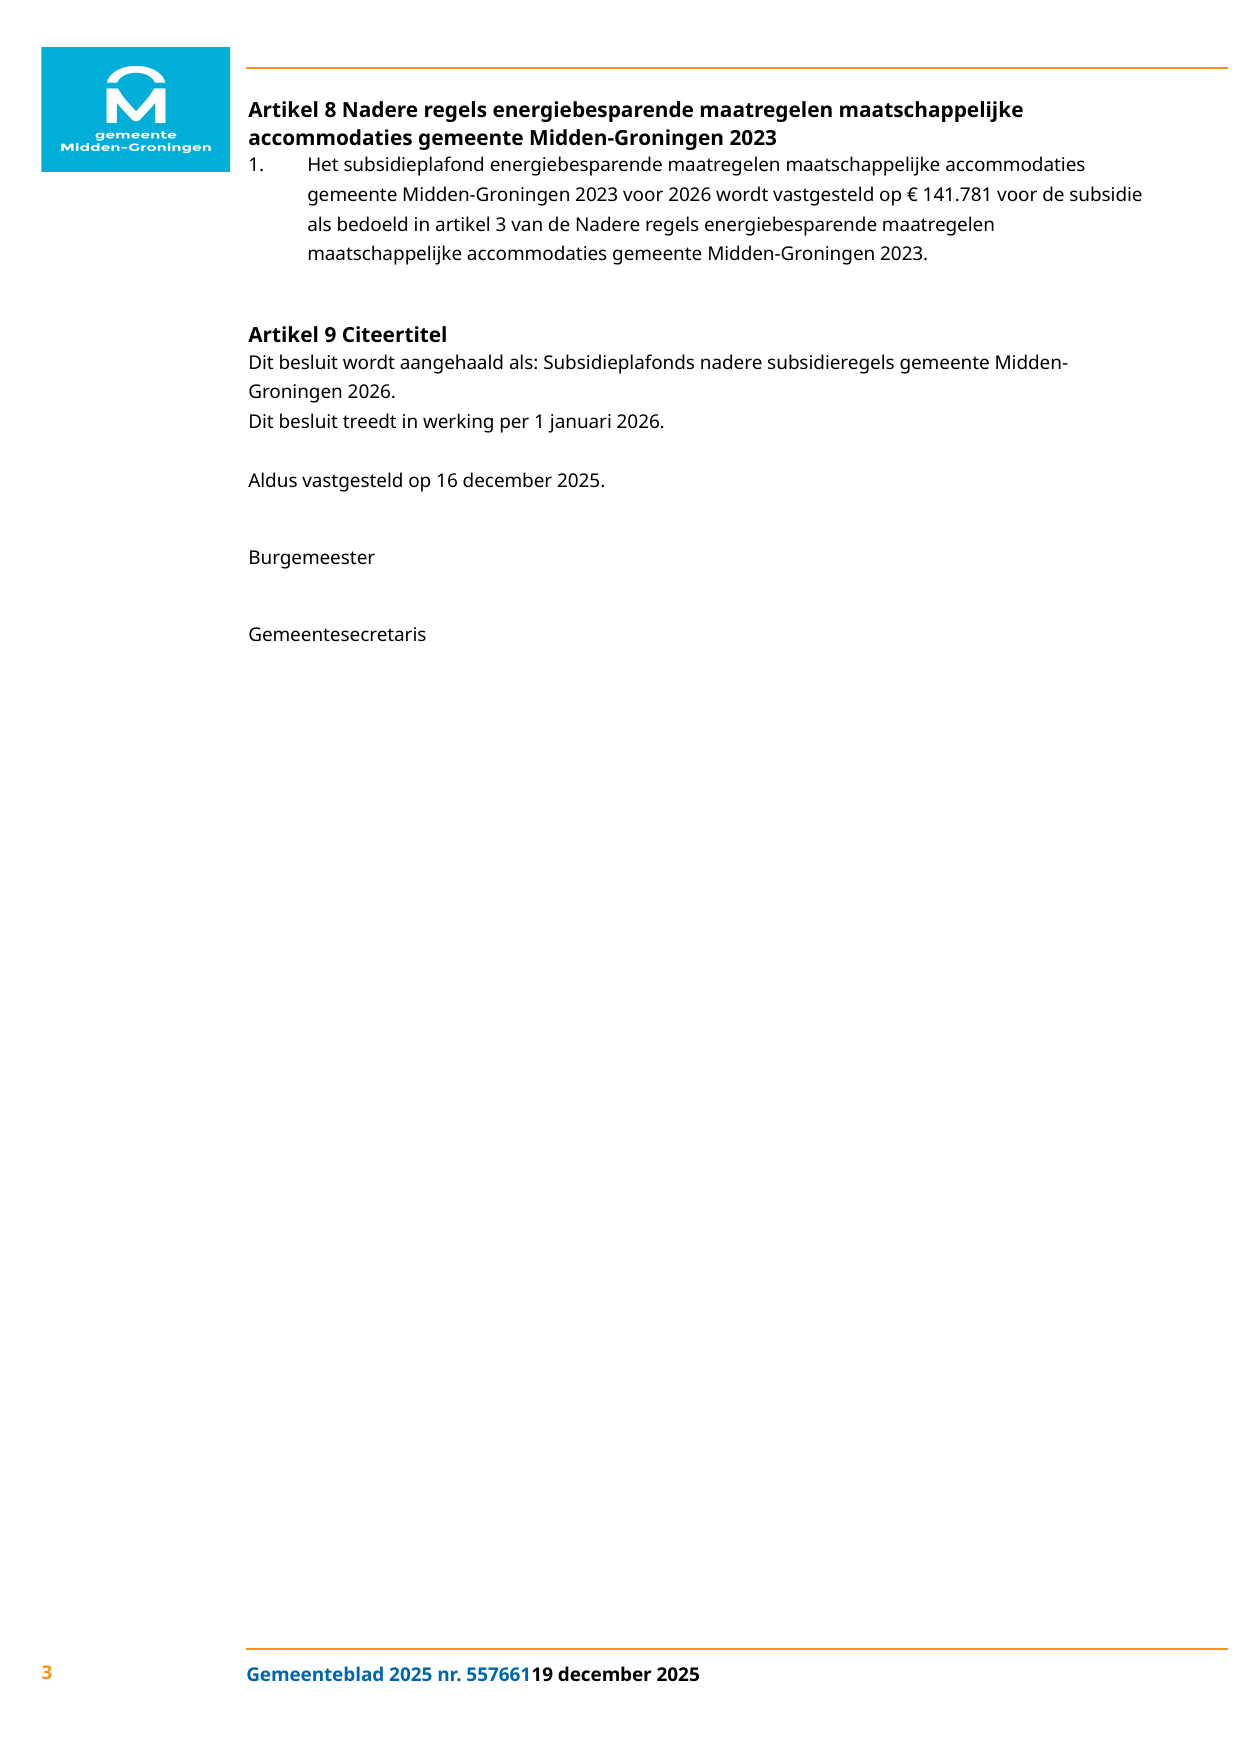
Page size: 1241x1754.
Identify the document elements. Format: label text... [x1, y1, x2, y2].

text Burgemeester [248, 544, 1152, 570]
picture [107, 89, 165, 122]
picture [184, 146, 190, 153]
list Het subsidieplafond energiebesparende maatregelen maatschappelijke accommodaties gemeente Midden-Groningen 2023 voor 2026 wordt vastgesteld op € 141.781 voor de subsidie als bedoeld in artikel 3 van de Nadere regels energiebesparende maatregelen maatschappelijke accommodaties gemeente Midden-Groningen 2023. [248, 152, 1152, 266]
picture [108, 66, 164, 82]
text Aldus vastgesteld op 16 december 2025. [248, 467, 1152, 493]
text Artikel 8 Nadere regels energiebesparende maatregelen maatschappelijke accommodaties gemeente Midden-Groningen 2023 [248, 95, 1152, 152]
text Dit besluit treedt in werking per 1 januari 2026. [248, 408, 1152, 434]
text Artikel 9 Citeertitel [248, 320, 1152, 349]
text Gemeentesecretaris [248, 622, 1152, 647]
text Dit besluit wordt aangehaald als: Subsidieplafonds nadere subsidieregels gemeente Midden-Groningen 2026. [248, 349, 1152, 404]
